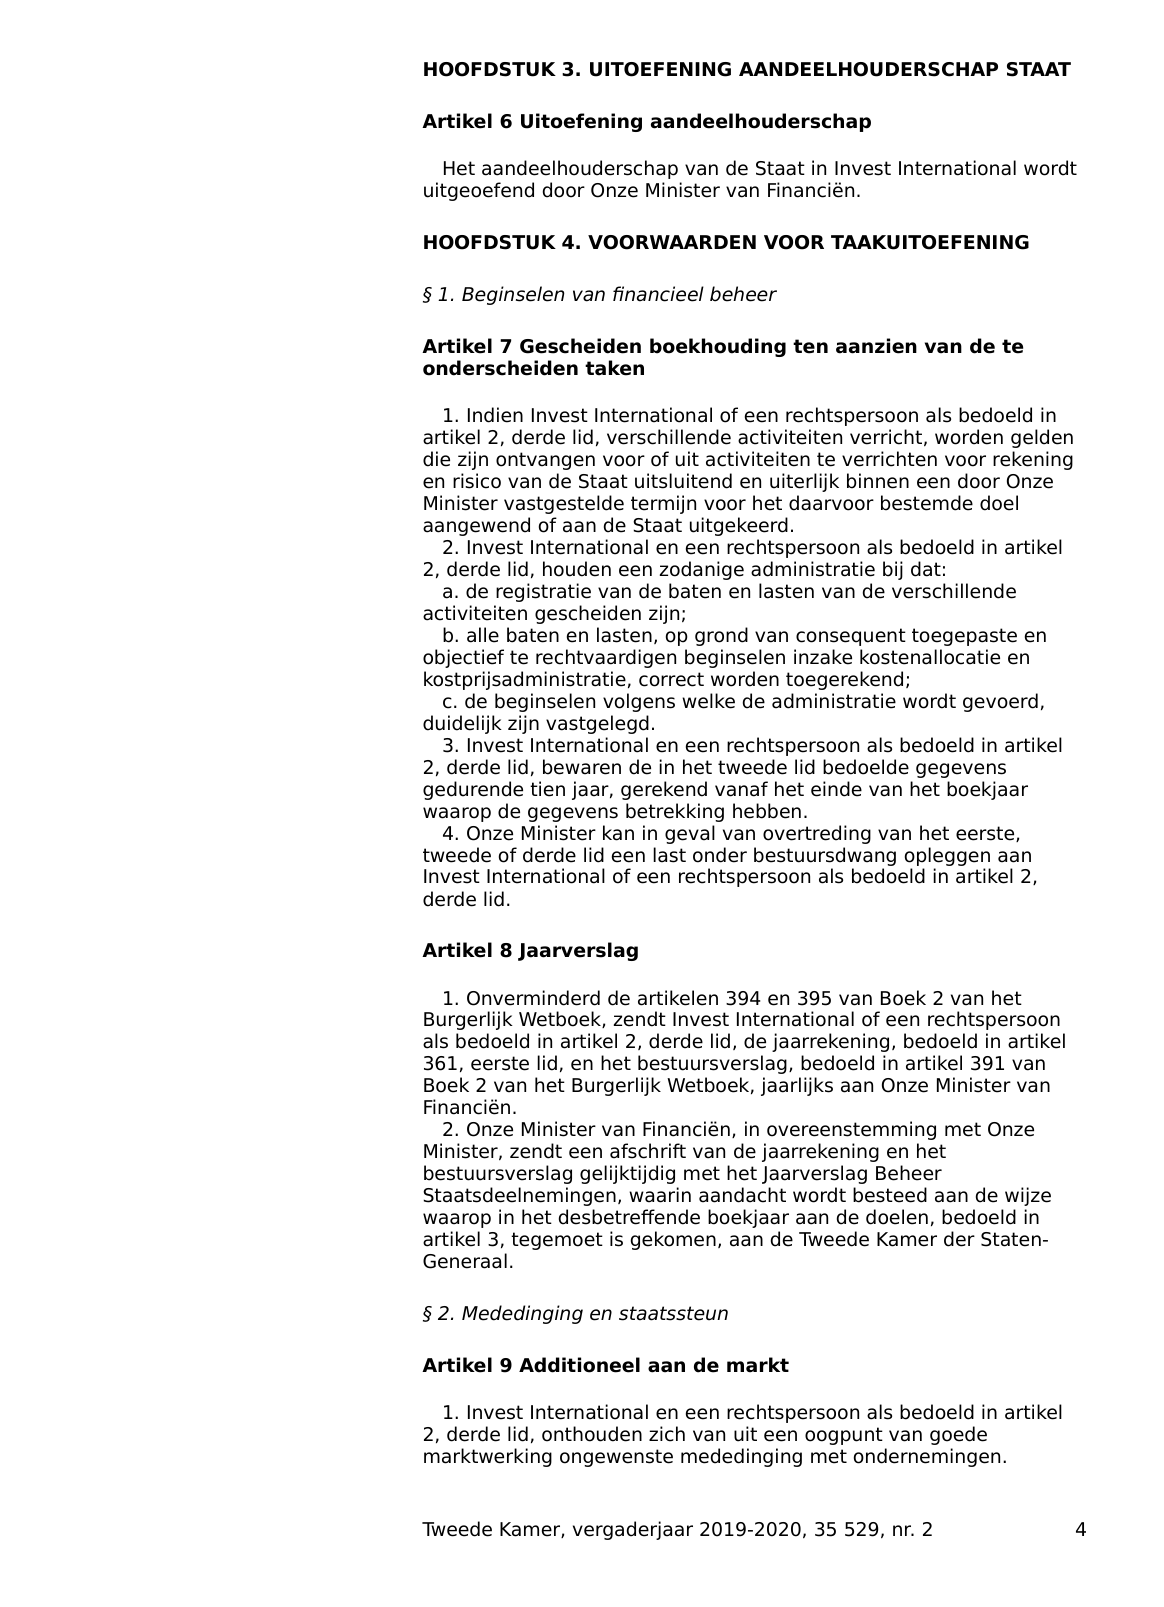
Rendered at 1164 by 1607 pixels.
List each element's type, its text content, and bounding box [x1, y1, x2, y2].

text 2. Invest International en een rechtspersoon als bedoeld in artikel 2, derde lid, houden een zodanige administratie bij dat: [422, 537, 1087, 581]
subtitle § 2. Mededinging en staatssteun [422, 1303, 1087, 1325]
text c. de beginselen volgens welke de administratie wordt gevoerd, duidelijk zijn vastgelegd. [422, 691, 1087, 734]
text 1. Onverminderd de artikelen 394 en 395 van Boek 2 van het Burgerlijk Wetboek, zendt Invest International of een rechtspersoon als bedoeld in artikel 2, derde lid, de jaarrekening, bedoeld in artikel 361, eerste lid, en het bestuursverslag, bedoeld in artikel 391 van Boek 2 van het Burgerlijk Wetboek, jaarlijks aan Onze Minister van Financiën. [422, 987, 1087, 1119]
subtitle HOOFDSTUK 4. VOORWAARDEN VOOR TAAKUITOEFENING [422, 232, 1087, 254]
text b. alle baten en lasten, op grond van consequent toegepaste en objectief te rechtvaardigen beginselen inzake kostenallocatie en kostprijsadministratie, correct worden toegerekend; [422, 625, 1087, 691]
text 2. Onze Minister van Financiën, in overeenstemming met Onze Minister, zendt een afschrift van de jaarrekening en het bestuursverslag gelijktijdig met het Jaarverslag Beheer Staatsdeelnemingen, waarin aandacht wordt besteed aan de wijze waarop in het desbetreffende boekjaar aan de doelen, bedoeld in artikel 3, tegemoet is gekomen, aan de Tweede Kamer der Staten-Generaal. [422, 1119, 1087, 1273]
subtitle HOOFDSTUK 3. UITOEFENING AANDEELHOUDERSCHAP STAAT [422, 59, 1087, 81]
subtitle Artikel 7 Gescheiden boekhouding ten aanzien van de te onderscheiden taken [422, 336, 1087, 380]
text 3. Invest International en een rechtspersoon als bedoeld in artikel 2, derde lid, bewaren de in het tweede lid bedoelde gegevens gedurende tien jaar, gerekend vanaf het einde van het boekjaar waarop de gegevens betrekking hebben. [422, 734, 1087, 822]
text 4. Onze Minister kan in geval van overtreding van het eerste, tweede of derde lid een last onder bestuursdwang opleggen aan Invest International of een rechtspersoon als bedoeld in artikel 2, derde lid. [422, 822, 1087, 910]
text 1. Invest International en een rechtspersoon als bedoeld in artikel 2, derde lid, onthouden zich van uit een oogpunt van goede marktwerking ongewenste mededinging met ondernemingen. [422, 1402, 1087, 1468]
subtitle Artikel 6 Uitoefening aandeelhouderschap [422, 111, 1087, 133]
subtitle Artikel 8 Jaarverslag [422, 940, 1087, 962]
subtitle § 1. Beginselen van financieel beheer [422, 284, 1087, 306]
text 1. Indien Invest International of een rechtspersoon als bedoeld in artikel 2, derde lid, verschillende activiteiten verricht, worden gelden die zijn ontvangen voor of uit activiteiten te verrichten voor rekening en risico van de Staat uitsluitend en uiterlijk binnen een door Onze Minister vastgestelde termijn voor het daarvoor bestemde doel aangewend of aan de Staat uitgekeerd. [422, 405, 1087, 537]
text Het aandeelhouderschap van de Staat in Invest International wordt uitgeoefend door Onze Minister van Financiën. [422, 158, 1087, 202]
text a. de registratie van de baten en lasten van de verschillende activiteiten gescheiden zijn; [422, 581, 1087, 625]
subtitle Artikel 9 Additioneel aan de markt [422, 1355, 1087, 1377]
